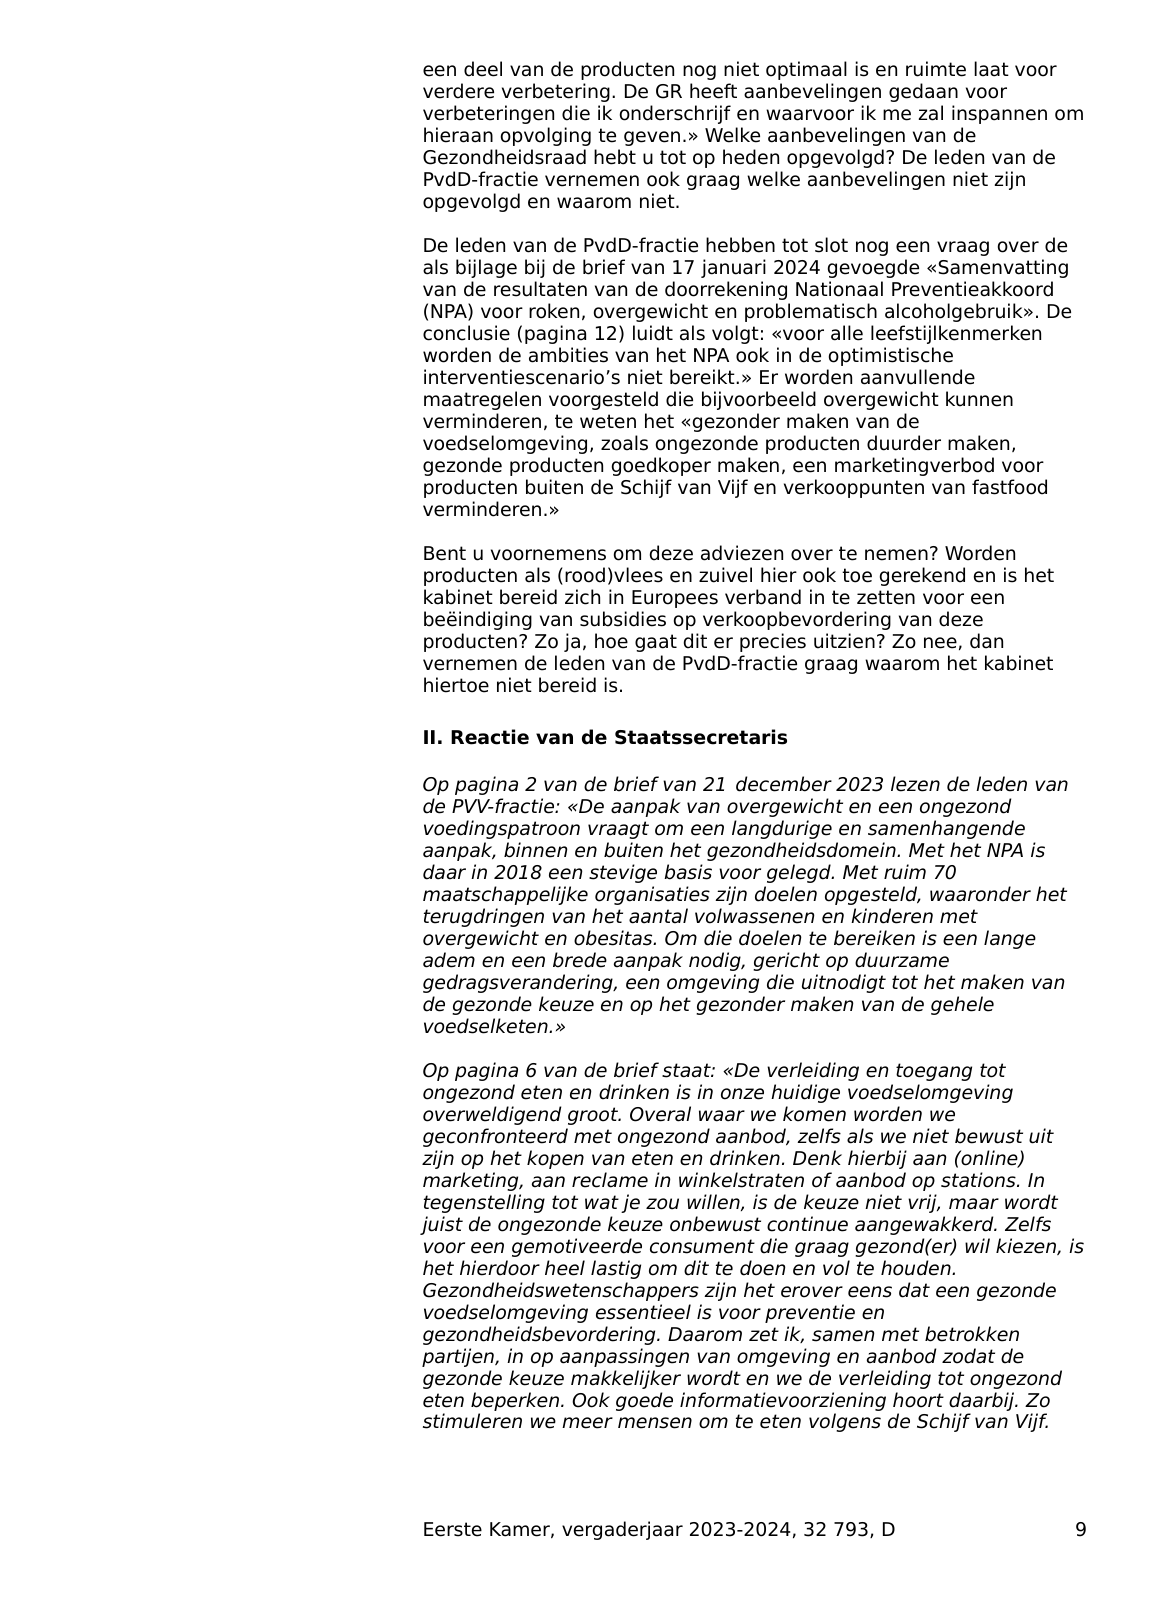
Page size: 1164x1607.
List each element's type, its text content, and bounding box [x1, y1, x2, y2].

text Op pagina 6 van de brief staat: «De verleiding en toegang tot ongezond eten en drinken is in onze huidige voedselomgeving overweldigend groot. Overal waar we komen worden we geconfronteerd met ongezond aanbod, zelfs als we niet bewust uit zijn op het kopen van eten en drinken. Denk hierbij aan (online) marketing, aan reclame in winkelstraten of aanbod op stations. In tegenstelling tot wat je zou willen, is de keuze niet vrij, maar wordt juist de ongezonde keuze onbewust continue aangewakkerd. Zelfs voor een gemotiveerde consument die graag gezond(er) wil kiezen, is het hierdoor heel lastig om dit te doen en vol te houden. Gezondheidswetenschappers zijn het erover eens dat een gezonde voedselomgeving essentieel is voor preventie en gezondheidsbevordering. Daarom zet ik, samen met betrokken partijen, in op aanpassingen van omgeving en aanbod zodat de gezonde keuze makkelijker wordt en we de verleiding tot ongezond eten beperken. Ook goede informatievoorziening hoort daarbij. Zo stimuleren we meer mensen om te eten volgens de Schijf van Vijf. [422, 1060, 1087, 1433]
text Op pagina 2 van de brief van 21 december 2023 lezen de leden van de PVV-fractie: «De aanpak van overgewicht en een ongezond voedingspatroon vraagt om een langdurige en samenhangende aanpak, binnen en buiten het gezondheidsdomein. Met het NPA is daar in 2018 een stevige basis voor gelegd. Met ruim 70 maatschappelijke organisaties zijn doelen opgesteld, waaronder het terugdringen van het aantal volwassenen en kinderen met overgewicht en obesitas. Om die doelen te bereiken is een lange adem en een brede aanpak nodig, gericht op duurzame gedragsverandering, een omgeving die uitnodigt tot het maken van de gezonde keuze en op het gezonder maken van de gehele voedselketen.» [422, 774, 1087, 1038]
text De leden van de PvdD-fractie hebben tot slot nog een vraag over de als bijlage bij de brief van 17 januari 2024 gevoegde «Samenvatting van de resultaten van de doorrekening Nationaal Preventieakkoord (NPA) voor roken, overgewicht en problematisch alcoholgebruik». De conclusie (pagina 12) luidt als volgt: «voor alle leefstijlkenmerken worden de ambities van het NPA ook in de optimistische interventiescenario’s niet bereikt.» Er worden aanvullende maatregelen voorgesteld die bijvoorbeeld overgewicht kunnen verminderen, te weten het «gezonder maken van de voedselomgeving, zoals ongezonde producten duurder maken, gezonde producten goedkoper maken, een marketingverbod voor producten buiten de Schijf van Vijf en verkooppunten van fastfood verminderen.» [422, 235, 1087, 521]
subtitle II. Reactie van de Staatssecretaris [422, 727, 1087, 749]
text Bent u voornemens om deze adviezen over te nemen? Worden producten als (rood)vlees en zuivel hier ook toe gerekend en is het kabinet bereid zich in Europees verband in te zetten voor een beëindiging van subsidies op verkoopbevordering van deze producten? Zo ja, hoe gaat dit er precies uitzien? Zo nee, dan vernemen de leden van de PvdD-fractie graag waarom het kabinet hiertoe niet bereid is. [422, 543, 1087, 697]
text een deel van de producten nog niet optimaal is en ruimte laat voor verdere verbetering. De GR heeft aanbevelingen gedaan voor verbeteringen die ik onderschrijf en waarvoor ik me zal inspannen om hieraan opvolging te geven.» Welke aanbevelingen van de Gezondheidsraad hebt u tot op heden opgevolgd? De leden van de PvdD-fractie vernemen ook graag welke aanbevelingen niet zijn opgevolgd en waarom niet. [422, 59, 1087, 213]
